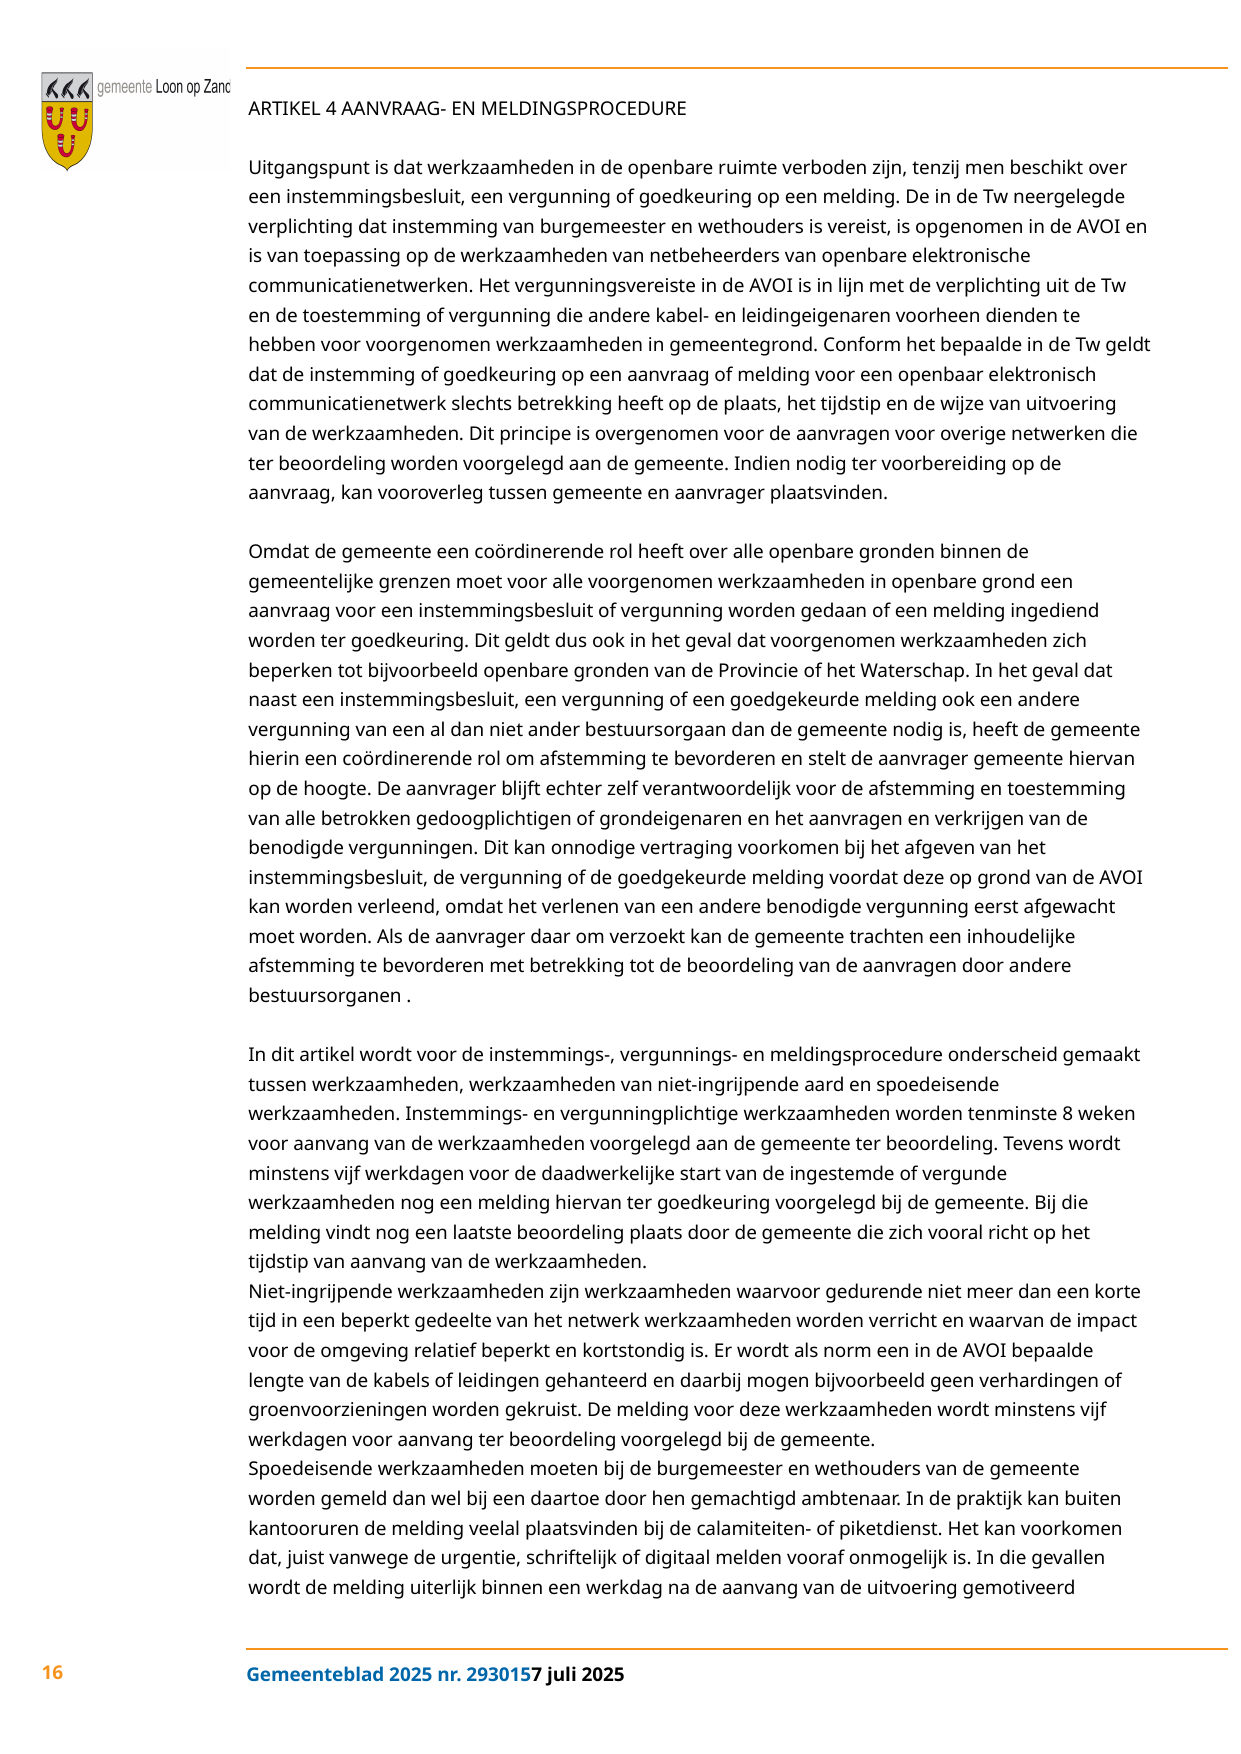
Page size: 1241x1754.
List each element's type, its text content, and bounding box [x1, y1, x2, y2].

text ARTIKEL 4 AANVRAAG- EN MELDINGSPROCEDURE [248, 95, 1152, 121]
text In dit artikel wordt voor de instemmings-, vergunnings- en meldingsprocedure onderscheid gemaakt tussen werkzaamheden, werkzaamheden van niet-ingrijpende aard en spoedeisende werkzaamheden. Instemmings- en vergunningplichtige werkzaamheden worden tenminste 8 weken voor aanvang van de werkzaamheden voorgelegd aan de gemeente ter beoordeling. Tevens wordt minstens vijf werkdagen voor de daadwerkelijke start van de ingestemde of vergunde werkzaamheden nog een melding hiervan ter goedkeuring voorgelegd bij de gemeente. Bij die melding vindt nog een laatste beoordeling plaats door de gemeente die zich vooral richt op het tijdstip van aanvang van de werkzaamheden. [248, 1041, 1152, 1274]
text Spoedeisende werkzaamheden moeten bij de burgemeester en wethouders van de gemeente worden gemeld dan wel bij een daartoe door hen gemachtigd ambtenaar. In de praktijk kan buiten kantooruren de melding veelal plaatsvinden bij de calamiteiten- of piketdienst. Het kan voorkomen dat, juist vanwege de urgentie, schriftelijk of digitaal melden vooraf onmogelijk is. In die gevallen wordt de melding uiterlijk binnen een werkdag na de aanvang van de uitvoering gemotiveerd [248, 1456, 1152, 1600]
text Uitgangspunt is dat werkzaamheden in de openbare ruimte verboden zijn, tenzij men beschikt over een instemmingsbesluit, een vergunning of goedkeuring op een melding. De in de Tw neergelegde verplichting dat instemming van burgemeester en wethouders is vereist, is opgenomen in de AVOI en is van toepassing op de werkzaamheden van netbeheerders van openbare elektronische communicatienetwerken. Het vergunningsvereiste in de AVOI is in lijn met de verplichting uit de Tw en de toestemming of vergunning die andere kabel- en leidingeigenaren voorheen dienden te hebben voor voorgenomen werkzaamheden in gemeentegrond. Conform het bepaalde in de Tw geldt dat de instemming of goedkeuring op een aanvraag of melding voor een openbaar elektronisch communicatienetwerk slechts betrekking heeft op de plaats, het tijdstip en de wijze van uitvoering van de werkzaamheden. Dit principe is overgenomen voor de aanvragen voor overige netwerken die ter beoordeling worden voorgelegd aan de gemeente. Indien nodig ter voorbereiding op de aanvraag, kan vooroverleg tussen gemeente en aanvrager plaatsvinden. [248, 154, 1152, 505]
text Niet-ingrijpende werkzaamheden zijn werkzaamheden waarvoor gedurende niet meer dan een korte tijd in een beperkt gedeelte van het netwerk werkzaamheden worden verricht en waarvan de impact voor de omgeving relatief beperkt en kortstondig is. Er wordt als norm een in de AVOI bepaalde lengte van de kabels of leidingen gehanteerd en daarbij mogen bijvoorbeeld geen verhardingen of groenvoorzieningen worden gekruist. De melding voor deze werkzaamheden wordt minstens vijf werkdagen voor aanvang ter beoordeling voorgelegd bij de gemeente. [248, 1278, 1152, 1452]
picture [41, 47, 231, 172]
text Omdat de gemeente een coördinerende rol heeft over alle openbare gronden binnen de gemeentelijke grenzen moet voor alle voorgenomen werkzaamheden in openbare grond een aanvraag voor een instemmingsbesluit of vergunning worden gedaan of een melding ingediend worden ter goedkeuring. Dit geldt dus ook in het geval dat voorgenomen werkzaamheden zich beperken tot bijvoorbeeld openbare gronden van de Provincie of het Waterschap. In het geval dat naast een instemmingsbesluit, een vergunning of een goedgekeurde melding ook een andere vergunning van een al dan niet ander bestuursorgaan dan de gemeente nodig is, heeft de gemeente hierin een coördinerende rol om afstemming te bevorderen en stelt de aanvrager gemeente hiervan op de hoogte. De aanvrager blijft echter zelf verantwoordelijk voor de afstemming en toestemming van alle betrokken gedoogplichtigen of grondeigenaren en het aanvragen en verkrijgen van de benodigde vergunningen. Dit kan onnodige vertraging voorkomen bij het afgeven van het instemmingsbesluit, de vergunning of de goedgekeurde melding voordat deze op grond van de AVOI kan worden verleend, omdat het verlenen van een andere benodigde vergunning eerst afgewacht moet worden. Als de aanvrager daar om verzoekt kan de gemeente trachten een inhoudelijke afstemming te bevorderen met betrekking tot de beoordeling van de aanvragen door andere bestuursorganen . [248, 538, 1152, 1008]
